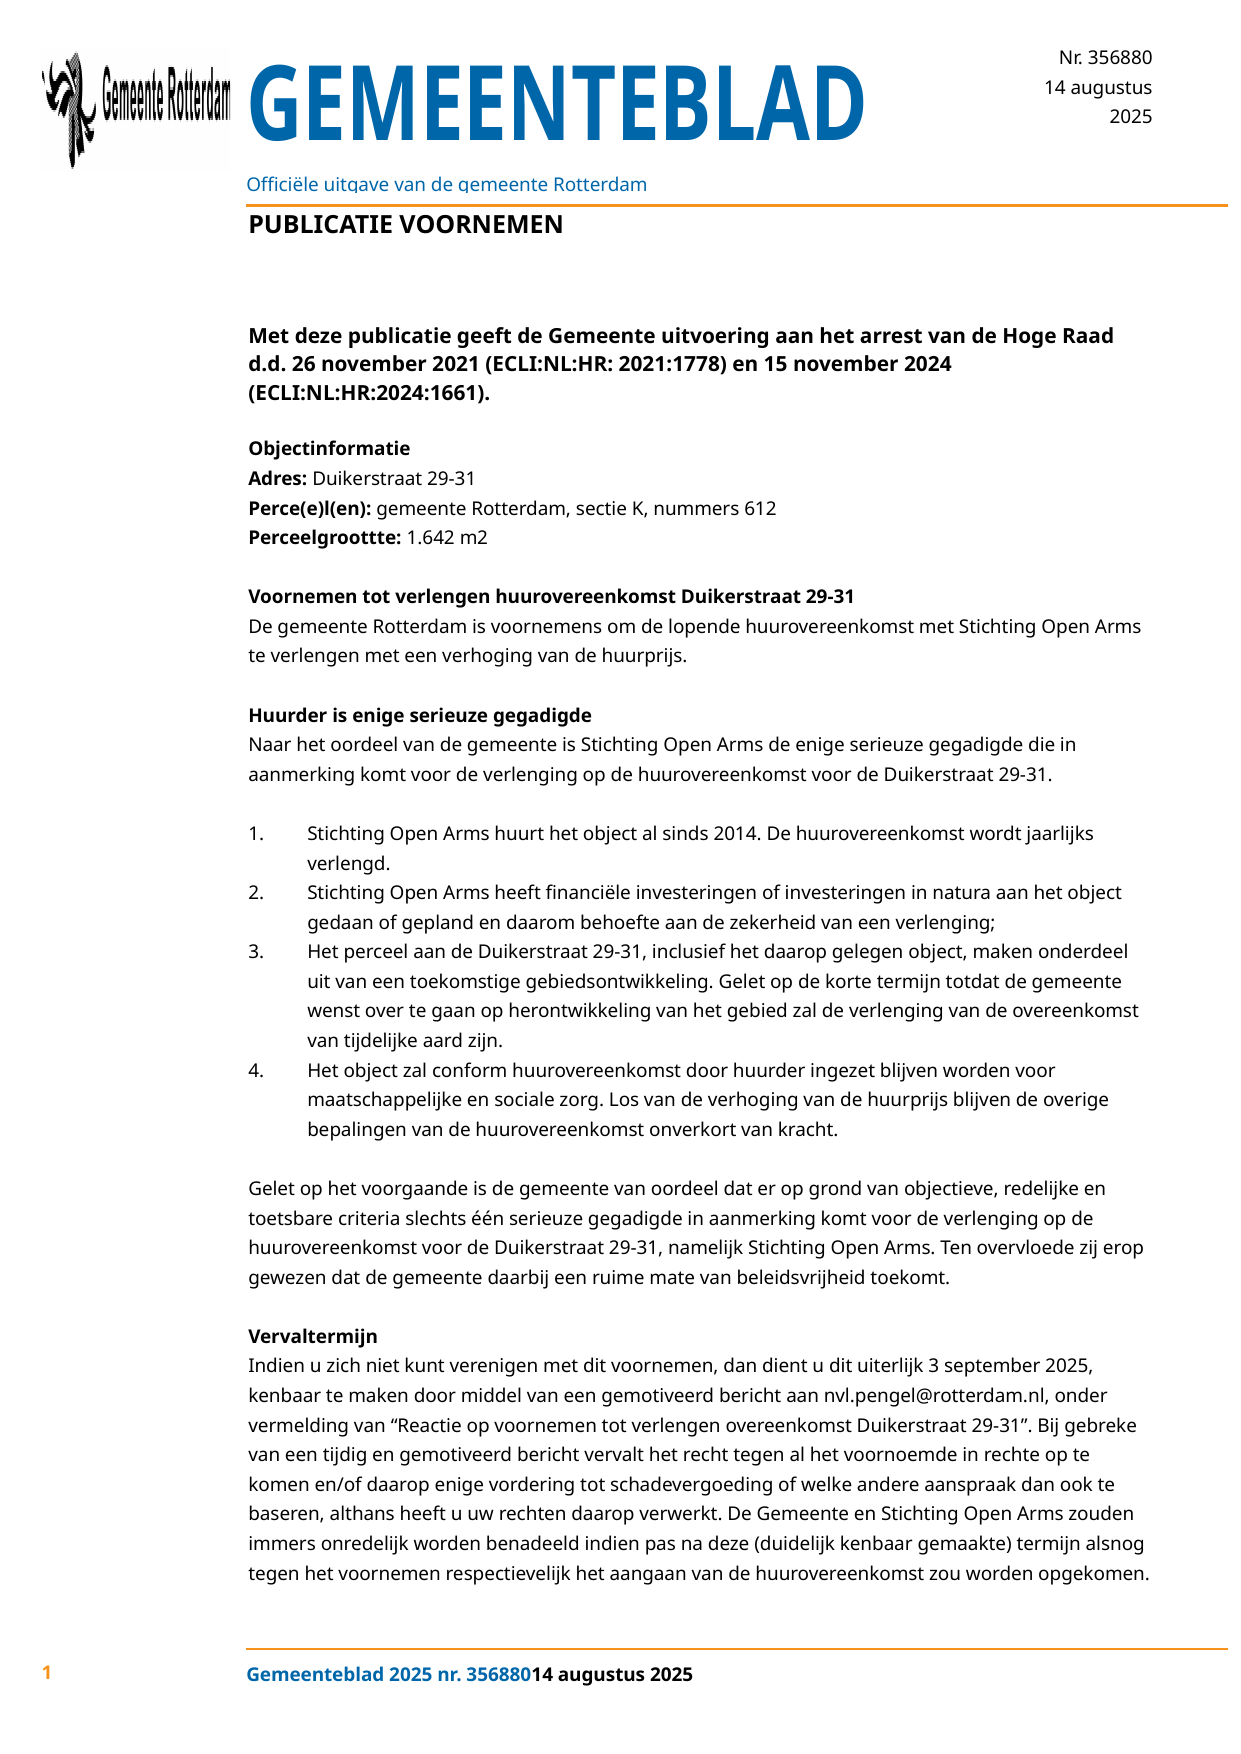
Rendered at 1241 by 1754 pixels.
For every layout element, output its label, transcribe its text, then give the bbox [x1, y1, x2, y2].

text Adres: Duikerstraat 29-31 [248, 465, 1152, 491]
text Met deze publicatie geeft de Gemeente uitvoering aan het arrest van de Hoge Raad d.d. 26 november 2021 (ECLI:NL:HR: 2021:1778) en 15 november 2024 (ECLI:NL:HR:2024:1661). [248, 321, 1152, 406]
picture [41, 47, 231, 172]
text Gelet op het voorgaande is de gemeente van oordeel dat er op grond van objectieve, redelijke en toetsbare criteria slechts één serieuze gegadigde in aanmerking komt voor de verlenging op de huurovereenkomst voor de Duikerstraat 29-31, namelijk Stichting Open Arms. Ten overvloede zij erop gewezen dat de gemeente daarbij een ruime mate van beleidsvrijheid toekomt. [248, 1175, 1152, 1290]
text PUBLICATIE VOORNEMEN [248, 207, 1152, 241]
text Perce(e)l(en): gemeente Rotterdam, sectie K, nummers 612 [248, 495, 1152, 521]
text Voornemen tot verlengen huurovereenkomst Duikerstraat 29-31 [248, 583, 1152, 609]
list Stichting Open Arms heeft financiële investeringen of investeringen in natura aan het object gedaan of gepland en daarom behoefte aan de zekerheid van een verlenging; [248, 879, 1152, 935]
text Vervaltermijn [248, 1323, 1152, 1349]
text Objectinformatie [248, 436, 1152, 461]
text Huurder is enige serieuze gegadigde [248, 702, 1152, 728]
text Naar het oordeel van de gemeente is Stichting Open Arms de enige serieuze gegadigde die in aanmerking komt voor de verlenging op de huurovereenkomst voor de Duikerstraat 29-31. [248, 731, 1152, 787]
list Het perceel aan de Duikerstraat 29-31, inclusief het daarop gelegen object, maken onderdeel uit van een toekomstige gebiedsontwikkeling. Gelet op de korte termijn totdat de gemeente wenst over te gaan op herontwikkeling van het gebied zal de verlenging van de overeenkomst van tijdelijke aard zijn. [248, 938, 1152, 1053]
list Het object zal conform huurovereenkomst door huurder ingezet blijven worden voor maatschappelijke en sociale zorg. Los van de verhoging van de huurprijs blijven de overige bepalingen van de huurovereenkomst onverkort van kracht. [248, 1057, 1152, 1142]
text De gemeente Rotterdam is voornemens om de lopende huurovereenkomst met Stichting Open Arms te verlengen met een verhoging van de huurprijs. [248, 613, 1152, 668]
text Indien u zich niet kunt verenigen met dit voornemen, dan dient u dit uiterlijk 3 september 2025, kenbaar te maken door middel van een gemotiveerd bericht aan nvl.pengel@rotterdam.nl, onder vermelding van “Reactie op voornemen tot verlengen overeenkomst Duikerstraat 29-31”. Bij gebreke van een tijdig en gemotiveerd bericht vervalt het recht tegen al het voornoemde in rechte op te komen en/of daarop enige vordering tot schadevergoeding of welke andere aanspraak dan ook te baseren, althans heeft u uw rechten daarop verwerkt. De Gemeente en Stichting Open Arms zouden immers onredelijk worden benadeeld indien pas na deze (duidelijk kenbaar gemaakte) termijn alsnog tegen het voornemen respectievelijk het aangaan van de huurovereenkomst zou worden opgekomen. [248, 1353, 1152, 1586]
list Stichting Open Arms huurt het object al sinds 2014. De huurovereenkomst wordt jaarlijks verlengd. [248, 820, 1152, 876]
text Perceelgroottte: 1.642 m2 [248, 524, 1152, 550]
